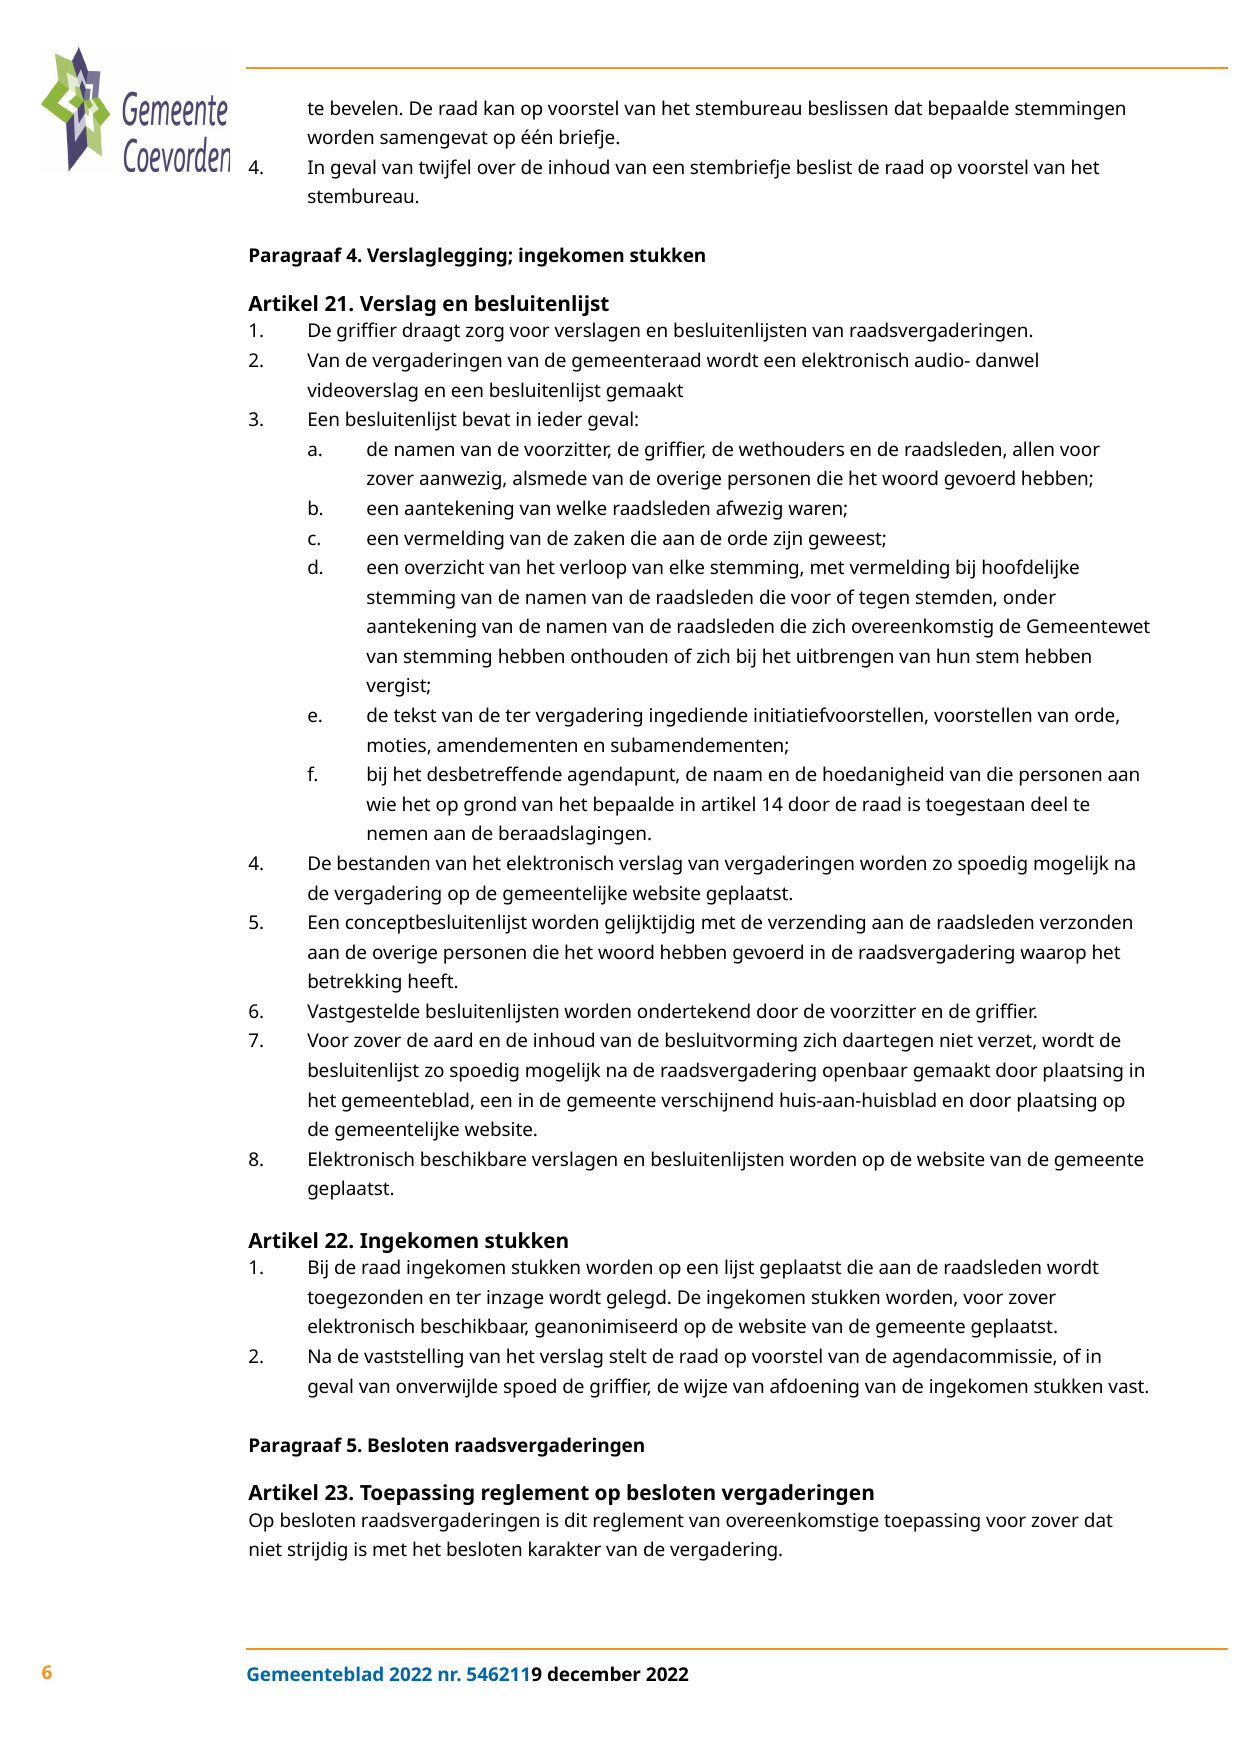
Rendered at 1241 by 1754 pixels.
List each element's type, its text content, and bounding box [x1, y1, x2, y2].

list Een conceptbesluitenlijst worden gelijktijdig met de verzending aan de raadsleden verzonden aan de overige personen die het woord hebben gevoerd in de raadsvergadering waarop het betrekking heeft. [248, 909, 1152, 994]
text Artikel 23. Toepassing reglement op besloten vergaderingen [248, 1478, 1152, 1507]
list de tekst van de ter vergadering ingediende initiatiefvoorstellen, voorstellen van orde, moties, amendementen en subamendementen; [307, 702, 1152, 758]
list Van de vergaderingen van de gemeenteraad wordt een elektronisch audio- danwel videoverslag en een besluitenlijst gemaakt [248, 347, 1152, 403]
text Artikel 21. Verslag en besluitenlijst [248, 289, 1152, 318]
list Vastgestelde besluitenlijsten worden ondertekend door de voorzitter en de griffier. [248, 998, 1152, 1024]
list Elektronisch beschikbare verslagen en besluitenlijsten worden op de website van de gemeente geplaatst. [248, 1146, 1152, 1201]
list De bestanden van het elektronisch verslag van vergaderingen worden zo spoedig mogelijk na de vergadering op de gemeentelijke website geplaatst. [248, 850, 1152, 906]
list Bij de raad ingekomen stukken worden op een lijst geplaatst die aan de raadsleden wordt toegezonden en ter inzage wordt gelegd. De ingekomen stukken worden, voor zover elektronisch beschikbaar, geanonimiseerd op de website van de gemeente geplaatst. [248, 1254, 1152, 1339]
text Paragraaf 5. Besloten raadsvergaderingen [248, 1432, 1152, 1458]
text Paragraaf 4. Verslaglegging; ingekomen stukken [248, 243, 1152, 268]
list een vermelding van de zaken die aan de orde zijn geweest; [307, 525, 1152, 551]
list bij het desbetreffende agendapunt, de naam en de hoedanigheid van die personen aan wie het op grond van het bepaalde in artikel 14 door de raad is toegestaan deel te nemen aan de beraadslagingen. [307, 761, 1152, 846]
list Voor zover de aard en de inhoud van de besluitvorming zich daartegen niet verzet, wordt de besluitenlijst zo spoedig mogelijk na de raadsvergadering openbaar gemaakt door plaatsing in het gemeenteblad, een in de gemeente verschijnend huis-aan-huisblad en door plaatsing op de gemeentelijke website. [248, 1028, 1152, 1142]
text Artikel 22. Ingekomen stukken [248, 1226, 1152, 1254]
list Een besluitenlijst bevat in ieder geval: [248, 406, 1152, 432]
list Na de vaststelling van het verslag stelt de raad op voorstel van de agendacommissie, of in geval van onverwijlde spoed de griffier, de wijze van afdoening van de ingekomen stukken vast. [248, 1343, 1152, 1398]
list de namen van de voorzitter, de griffier, de wethouders en de raadsleden, allen voor zover aanwezig, alsmede van de overige personen die het woord gevoerd hebben; [307, 436, 1152, 491]
text Op besloten raadsvergaderingen is dit reglement van overeenkomstige toepassing voor zover dat niet strijdig is met het besloten karakter van de vergadering. [248, 1507, 1152, 1562]
picture [41, 47, 231, 172]
list te bevelen. De raad kan op voorstel van het stembureau beslissen dat bepaalde stemmingen worden samengevat op één briefje. [248, 95, 1152, 150]
list De griffier draagt zorg voor verslagen en besluitenlijsten van raadsvergaderingen. [248, 318, 1152, 343]
list een overzicht van het verloop van elke stemming, met vermelding bij hoofdelijke stemming van de namen van de raadsleden die voor of tegen stemden, onder aantekening van de namen van de raadsleden die zich overeenkomstig de Gemeentewet van stemming hebben onthouden of zich bij het uitbrengen van hun stem hebben vergist; [307, 554, 1152, 698]
list een aantekening van welke raadsleden afwezig waren; [307, 495, 1152, 521]
list In geval van twijfel over de inhoud van een stembriefje beslist de raad op voorstel van het stembureau. [248, 154, 1152, 209]
